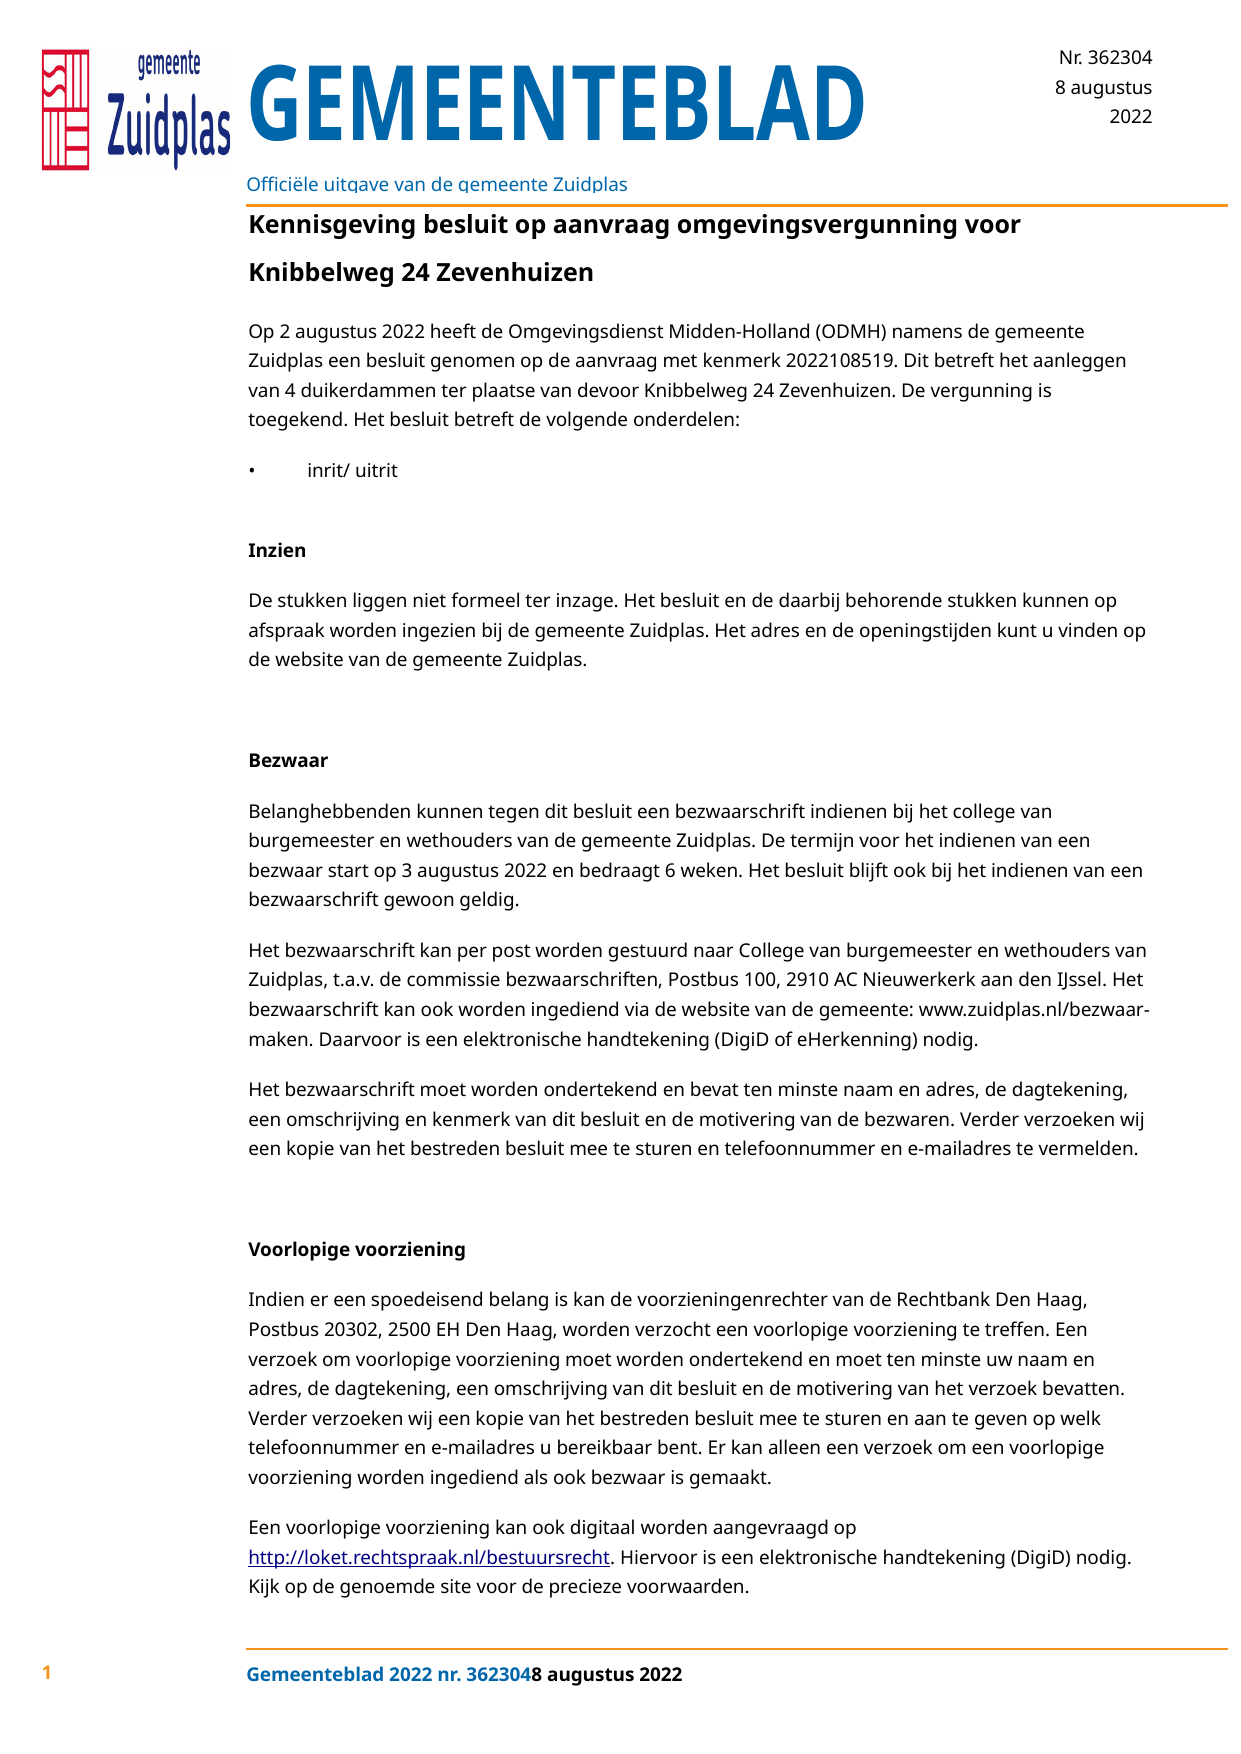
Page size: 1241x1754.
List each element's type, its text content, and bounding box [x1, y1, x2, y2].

text Op 2 augustus 2022 heeft de Omgevingsdienst Midden-Holland (ODMH) namens de gemeente Zuidplas een besluit genomen op de aanvraag met kenmerk 2022108519. Dit betreft het aanleggen van 4 duikerdammen ter plaatse van devoor Knibbelweg 24 Zevenhuizen. De vergunning is toegekend. Het besluit betreft de volgende onderdelen: [248, 318, 1152, 432]
text Inzien [248, 537, 1152, 563]
text Kennisgeving besluit op aanvraag omgevingsvergunning voor Knibbelweg 24 Zevenhuizen [248, 207, 1152, 288]
picture [41, 47, 231, 172]
text Bezwaar [248, 747, 1152, 773]
text Belanghebbenden kunnen tegen dit besluit een bezwaarschrift indienen bij het college van burgemeester en wethouders van de gemeente Zuidplas. De termijn voor het indienen van een bezwaar start op 3 augustus 2022 en bedraagt 6 weken. Het besluit blijft ook bij het indienen van een bezwaarschrift gewoon geldig. [248, 798, 1152, 912]
text Indien er een spoedeisend belang is kan de voorzieningenrechter van de Rechtbank Den Haag, Postbus 20302, 2500 EH Den Haag, worden verzocht een voorlopige voorziening te treffen. Een verzoek om voorlopige voorziening moet worden ondertekend en moet ten minste uw naam en adres, de dagtekening, een omschrijving van dit besluit en de motivering van het verzoek bevatten. Verder verzoeken wij een kopie van het bestreden besluit mee te sturen en aan te geven op welk telefoonnummer en e-mailadres u bereikbaar bent. Er kan alleen een verzoek om een voorlopige voorziening worden ingediend als ook bezwaar is gemaakt. [248, 1287, 1152, 1490]
list inrit/ uitrit [248, 457, 1152, 483]
text Voorlopige voorziening [248, 1236, 1152, 1262]
text Een voorlopige voorziening kan ook digitaal worden aangevraagd op http://loket.rechtspraak.nl/bestuursrecht. Hiervoor is een elektronische handtekening (DigiD) nodig. Kijk op de genoemde site voor de precieze voorwaarden. [248, 1514, 1152, 1599]
text De stukken liggen niet formeel ter inzage. Het besluit en de daarbij behorende stukken kunnen op afspraak worden ingezien bij de gemeente Zuidplas. Het adres en de openingstijden kunt u vinden op de website van de gemeente Zuidplas. [248, 587, 1152, 672]
text Het bezwaarschrift moet worden ondertekend en bevat ten minste naam en adres, de dagtekening, een omschrijving en kenmerk van dit besluit en de motivering van de bezwaren. Verder verzoeken wij een kopie van het bestreden besluit mee te sturen en telefoonnummer en e-mailadres te vermelden. [248, 1076, 1152, 1161]
text Het bezwaarschrift kan per post worden gestuurd naar College van burgemeester en wethouders van Zuidplas, t.a.v. de commissie bezwaarschriften, Postbus 100, 2910 AC Nieuwerkerk aan den IJssel. Het bezwaarschrift kan ook worden ingediend via de website van de gemeente: www.zuidplas.nl/bezwaar-maken. Daarvoor is een elektronische handtekening (DigiD of eHerkenning) nodig. [248, 937, 1152, 1052]
